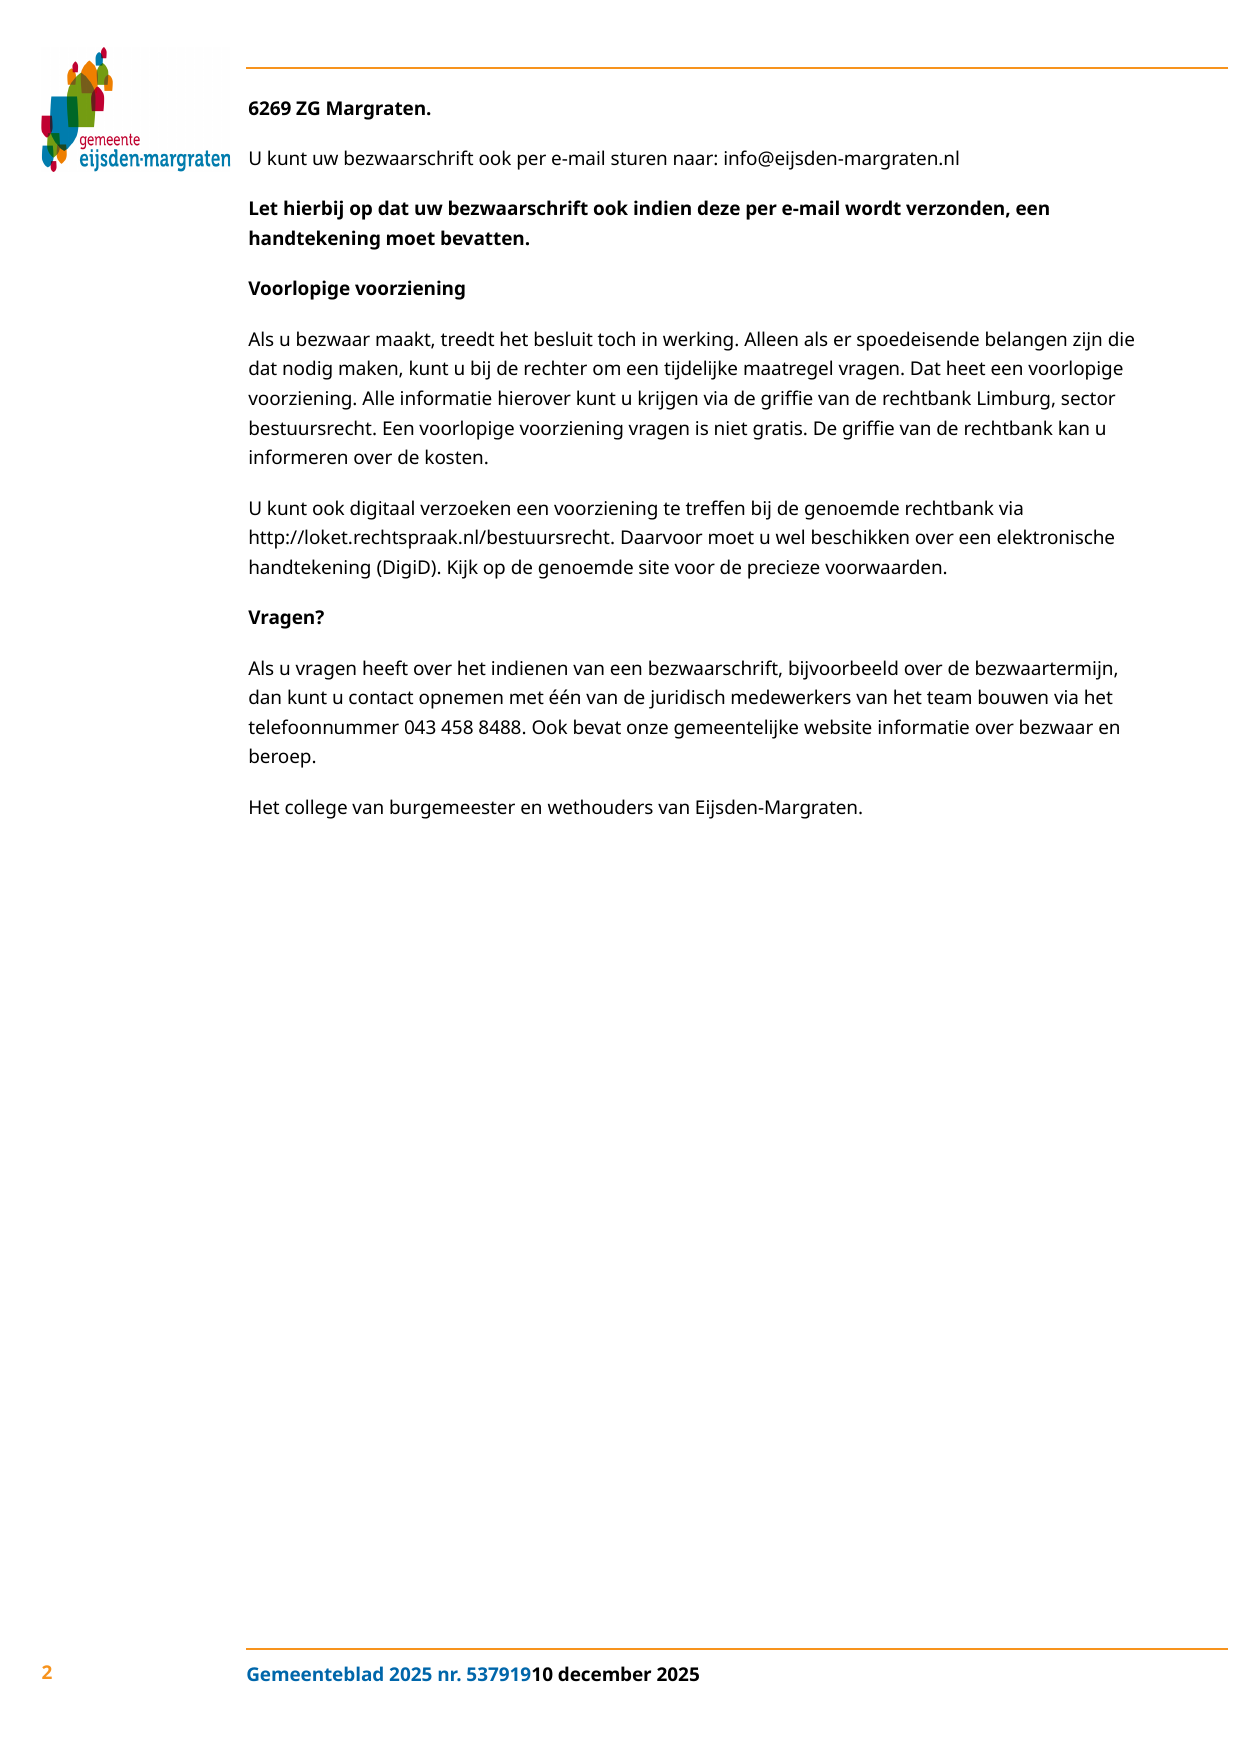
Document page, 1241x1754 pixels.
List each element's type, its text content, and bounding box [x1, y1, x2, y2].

text U kunt uw bezwaarschrift ook per e-mail sturen naar: info@eijsden-margraten.nl [248, 145, 1152, 171]
text Als u vragen heeft over het indienen van een bezwaarschrift, bijvoorbeeld over de bezwaartermijn, dan kunt u contact opnemen met één van de juridisch medewerkers van het team bouwen via het telefoonnummer 043 458 8488. Ook bevat onze gemeentelijke website informatie over bezwaar en beroep. [248, 655, 1152, 769]
text Voorlopige voorziening [248, 276, 1152, 301]
text U kunt ook digitaal verzoeken een voorziening te treffen bij de genoemde rechtbank via http://loket.rechtspraak.nl/bestuursrecht. Daarvoor moet u wel beschikken over een elektronische handtekening (DigiD). Kijk op de genoemde site voor de precieze voorwaarden. [248, 495, 1152, 580]
text 6269 ZG Margraten. [248, 95, 1152, 121]
text Let hierbij op dat uw bezwaarschrift ook indien deze per e-mail wordt verzonden, een handtekening moet bevatten. [248, 196, 1152, 251]
text Als u bezwaar maakt, treedt het besluit toch in werking. Alleen als er spoedeisende belangen zijn die dat nodig maken, kunt u bij de rechter om een tijdelijke maatregel vragen. Dat heet een voorlopige voorziening. Alle informatie hierover kunt u krijgen via de griffie van de rechtbank Limburg, sector bestuursrecht. Een voorlopige voorziening vragen is niet gratis. De griffie van de rechtbank kan u informeren over de kosten. [248, 326, 1152, 470]
text Het college van burgemeester en wethouders van Eijsden-Margraten. [248, 794, 1152, 820]
text Vragen? [248, 604, 1152, 630]
picture [41, 47, 231, 172]
